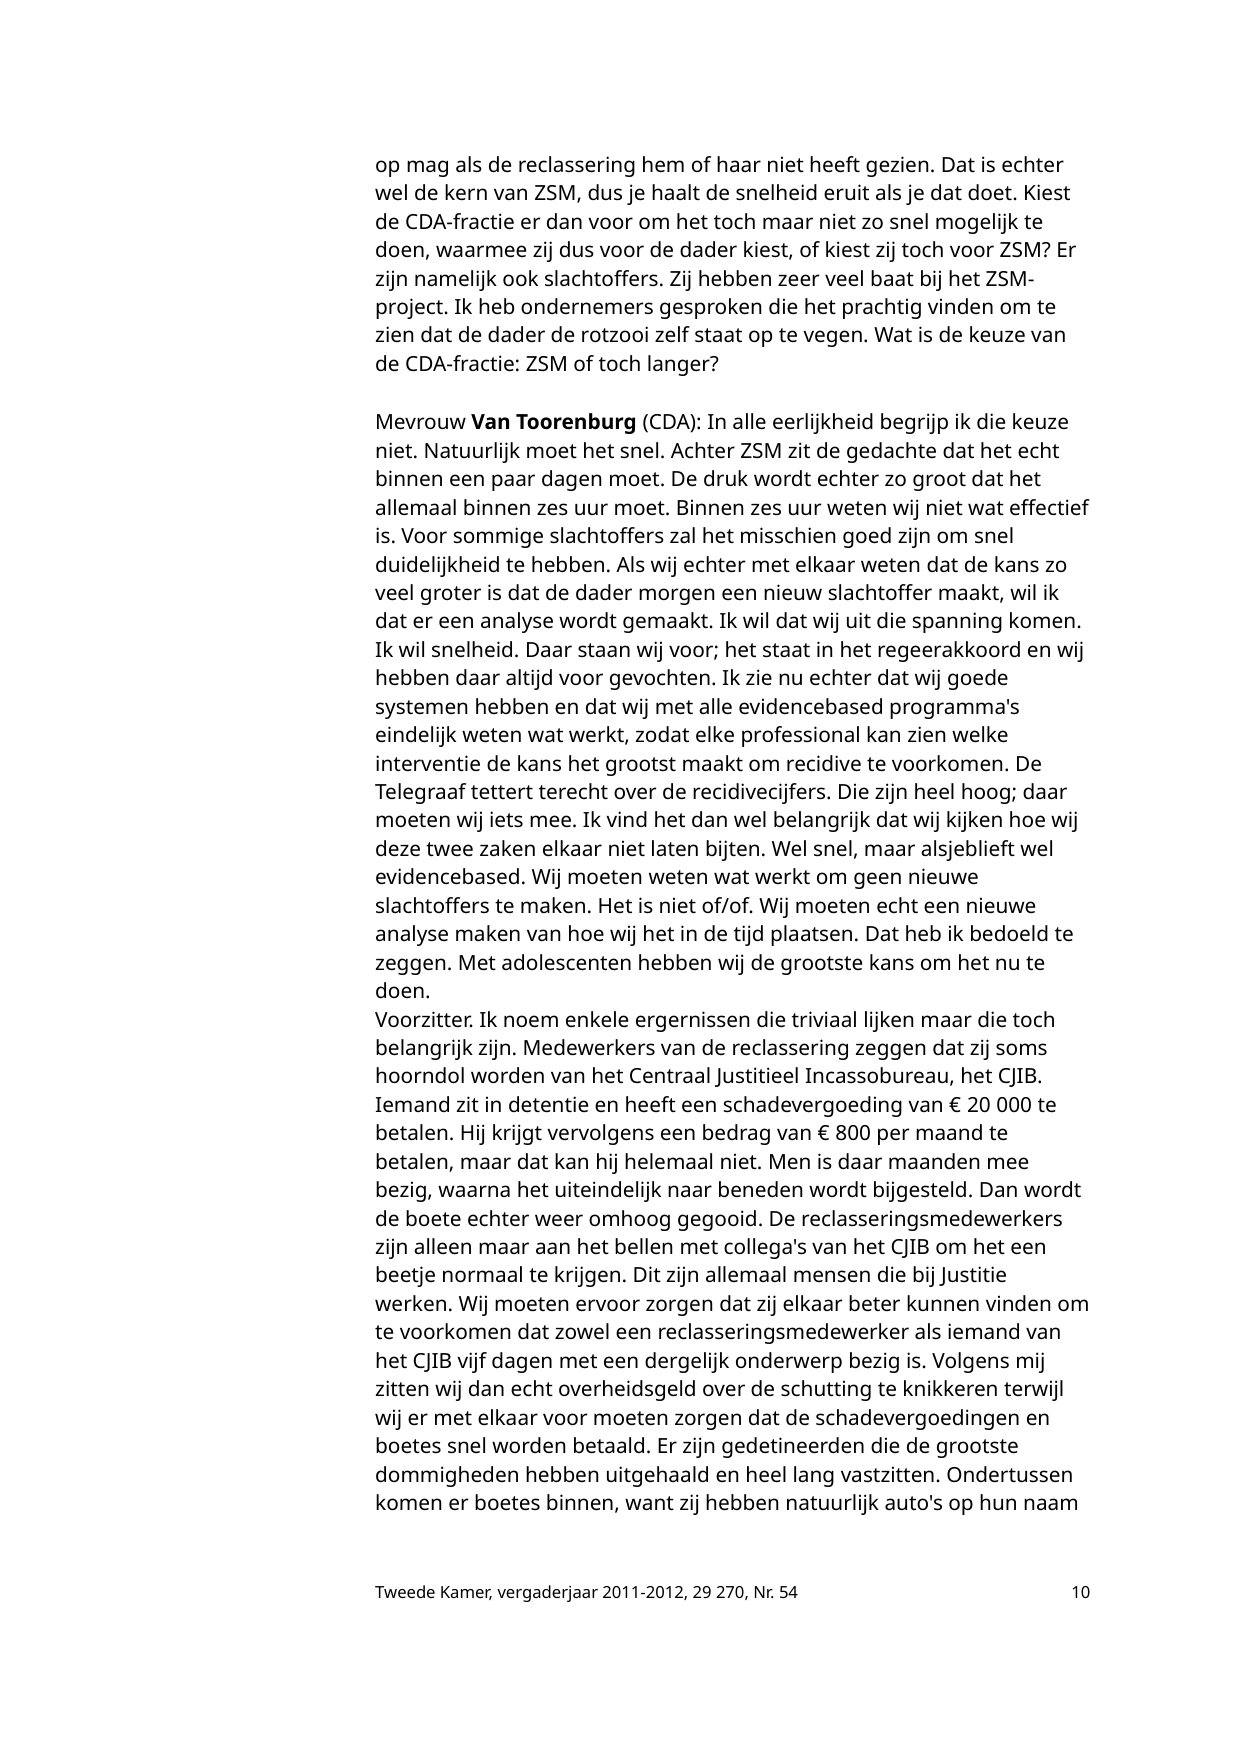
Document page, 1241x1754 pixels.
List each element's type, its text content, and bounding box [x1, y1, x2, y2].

text Voorzitter. Ik noem enkele ergernissen die triviaal lijken maar die toch belangrijk zijn. Medewerkers van de reclassering zeggen dat zij soms hoorndol worden van het Centraal Justitieel Incassobureau, het CJIB. Iemand zit in detentie en heeft een schadevergoeding van € 20 000 te betalen. Hij krijgt vervolgens een bedrag van € 800 per maand te betalen, maar dat kan hij helemaal niet. Men is daar maanden mee bezig, waarna het uiteindelijk naar beneden wordt bijgesteld. Dan wordt de boete echter weer omhoog gegooid. De reclasseringsmedewerkers zijn alleen maar aan het bellen met collega's van het CJIB om het een beetje normaal te krijgen. Dit zijn allemaal mensen die bij Justitie werken. Wij moeten ervoor zorgen dat zij elkaar beter kunnen vinden om te voorkomen dat zowel een reclasseringsmedewerker als iemand van het CJIB vijf dagen met een dergelijk onderwerp bezig is. Volgens mij zitten wij dan echt overheidsgeld over de schutting te knikkeren terwijl wij er met elkaar voor moeten zorgen dat de schadevergoedingen en boetes snel worden betaald. Er zijn gedetineerden die de grootste dommigheden hebben uitgehaald en heel lang vastzitten. Ondertussen komen er boetes binnen, want zij hebben natuurlijk auto's op hun naam [375, 1005, 1090, 1517]
text Mevrouw Van Toorenburg (CDA): In alle eerlijkheid begrijp ik die keuze niet. Natuurlijk moet het snel. Achter ZSM zit de gedachte dat het echt binnen een paar dagen moet. De druk wordt echter zo groot dat het allemaal binnen zes uur moet. Binnen zes uur weten wij niet wat effectief is. Voor sommige slachtoffers zal het misschien goed zijn om snel duidelijkheid te hebben. Als wij echter met elkaar weten dat de kans zo veel groter is dat de dader morgen een nieuw slachtoffer maakt, wil ik dat er een analyse wordt gemaakt. Ik wil dat wij uit die spanning komen. Ik wil snelheid. Daar staan wij voor; het staat in het regeerakkoord en wij hebben daar altijd voor gevochten. Ik zie nu echter dat wij goede systemen hebben en dat wij met alle evidencebased programma's eindelijk weten wat werkt, zodat elke professional kan zien welke interventie de kans het grootst maakt om recidive te voorkomen. De Telegraaf tettert terecht over de recidivecijfers. Die zijn heel hoog; daar moeten wij iets mee. Ik vind het dan wel belangrijk dat wij kijken hoe wij deze twee zaken elkaar niet laten bijten. Wel snel, maar alsjeblieft wel evidencebased. Wij moeten weten wat werkt om geen nieuwe slachtoffers te maken. Het is niet of/of. Wij moeten echt een nieuwe analyse maken van hoe wij het in de tijd plaatsen. Dat heb ik bedoeld te zeggen. Met adolescenten hebben wij de grootste kans om het nu te doen. [375, 407, 1090, 1005]
text op mag als de reclassering hem of haar niet heeft gezien. Dat is echter wel de kern van ZSM, dus je haalt de snelheid eruit als je dat doet. Kiest de CDA-fractie er dan voor om het toch maar niet zo snel mogelijk te doen, waarmee zij dus voor de dader kiest, of kiest zij toch voor ZSM? Er zijn namelijk ook slachtoffers. Zij hebben zeer veel baat bij het ZSM-project. Ik heb ondernemers gesproken die het prachtig vinden om te zien dat de dader de rotzooi zelf staat op te vegen. Wat is de keuze van de CDA-fractie: ZSM of toch langer? [375, 150, 1090, 377]
